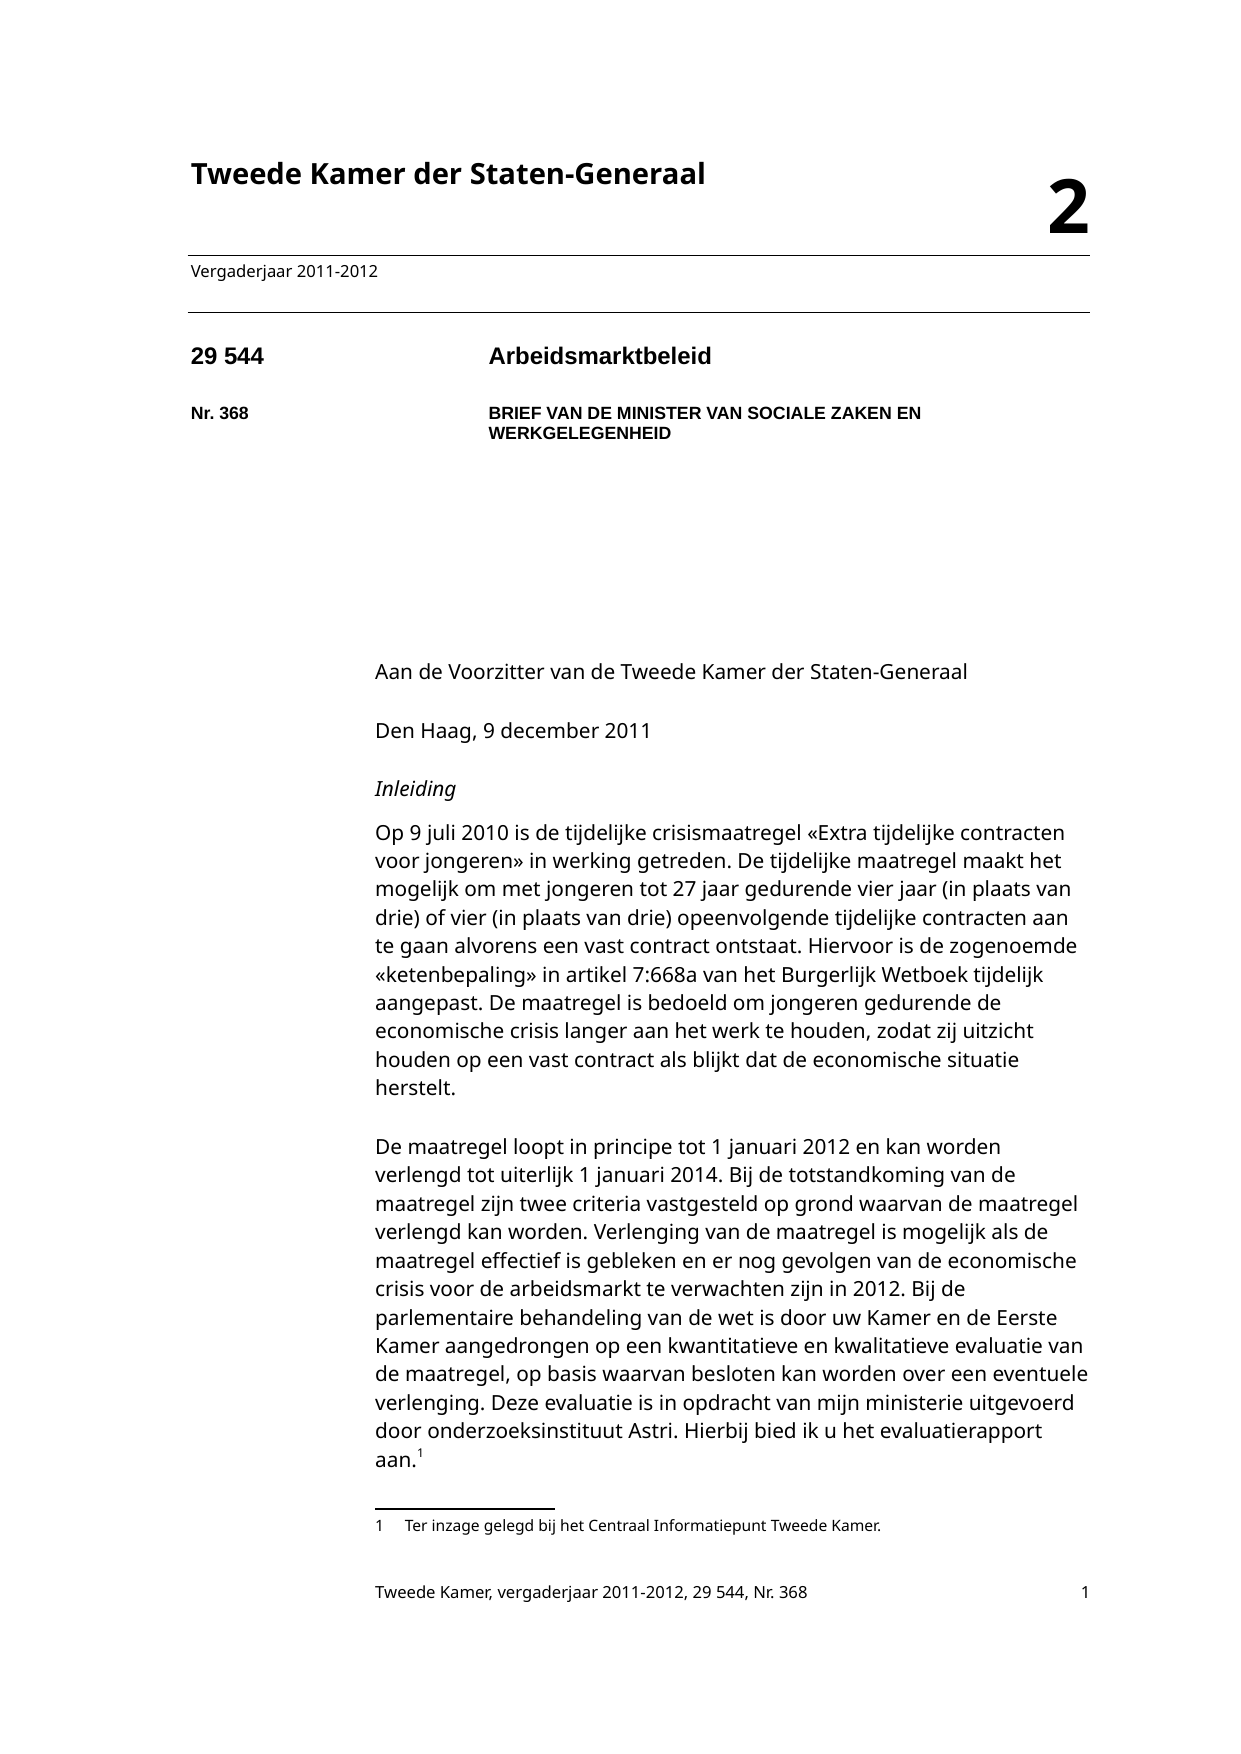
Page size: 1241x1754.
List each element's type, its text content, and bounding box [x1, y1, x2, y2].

table_cell [485, 313, 1090, 339]
table_cell [188, 313, 485, 339]
table_cell BRIEF VAN DE MINISTER VAN SOCIALE ZAKEN EN WERKGELEGENHEID [485, 399, 1090, 539]
text Op 9 juli 2010 is de tijdelijke crisismaatregel «Extra tijdelijke contracten voor jongeren» in werking getreden. De tijdelijke maatregel maakt het mogelijk om met jongeren tot 27 jaar gedurende vier jaar (in plaats van drie) of vier (in plaats van drie) opeenvolgende tijdelijke contracten aan te gaan alvorens een vast contract ontstaat. Hiervoor is de zogenoemde «ketenbepaling» in artikel 7:668a van het Burgerlijk Wetboek tijdelijk aangepast. De maatregel is bedoeld om jongeren gedurende de economische crisis langer aan het werk te houden, zodat zij uitzicht houden op een vast contract als blijkt dat de economische situatie herstelt. [375, 818, 1090, 1102]
table_cell Vergaderjaar 2011-2012 [188, 256, 485, 312]
table_header Tweede Kamer der Staten-Generaal [188, 150, 909, 255]
table_cell Arbeidsmarktbeleid [485, 339, 1090, 399]
text Aan de Voorzitter van de Tweede Kamer der Staten-Generaal [375, 657, 1090, 686]
text Inleiding [375, 774, 1090, 803]
table_cell Nr. 368 [188, 399, 485, 539]
table_cell [485, 256, 1090, 312]
table_header 2 [910, 150, 1090, 255]
text Den Haag, 9 december 2011 [375, 716, 1090, 744]
text Ter inzage gelegd bij het Centraal Informatiepunt Tweede Kamer. [375, 1508, 1090, 1536]
text De maatregel loopt in principe tot 1 januari 2012 en kan worden verlengd tot uiterlijk 1 januari 2014. Bij de totstandkoming van de maatregel zijn twee criteria vastgesteld op grond waarvan de maatregel verlengd kan worden. Verlenging van de maatregel is mogelijk als de maatregel effectief is gebleken en er nog gevolgen van de economische crisis voor de arbeidsmarkt te verwachten zijn in 2012. Bij de parlementaire behandeling van de wet is door uw Kamer en de Eerste Kamer aangedrongen op een kwantitatieve en kwalitatieve evaluatie van de maatregel, op basis waarvan besloten kan worden over een eventuele verlenging. Deze evaluatie is in opdracht van mijn ministerie uitgevoerd door onderzoeksinstituut Astri. Hierbij bied ik u het evaluatierapport aan. [375, 1132, 1090, 1473]
table_cell 29 544 [188, 339, 485, 399]
